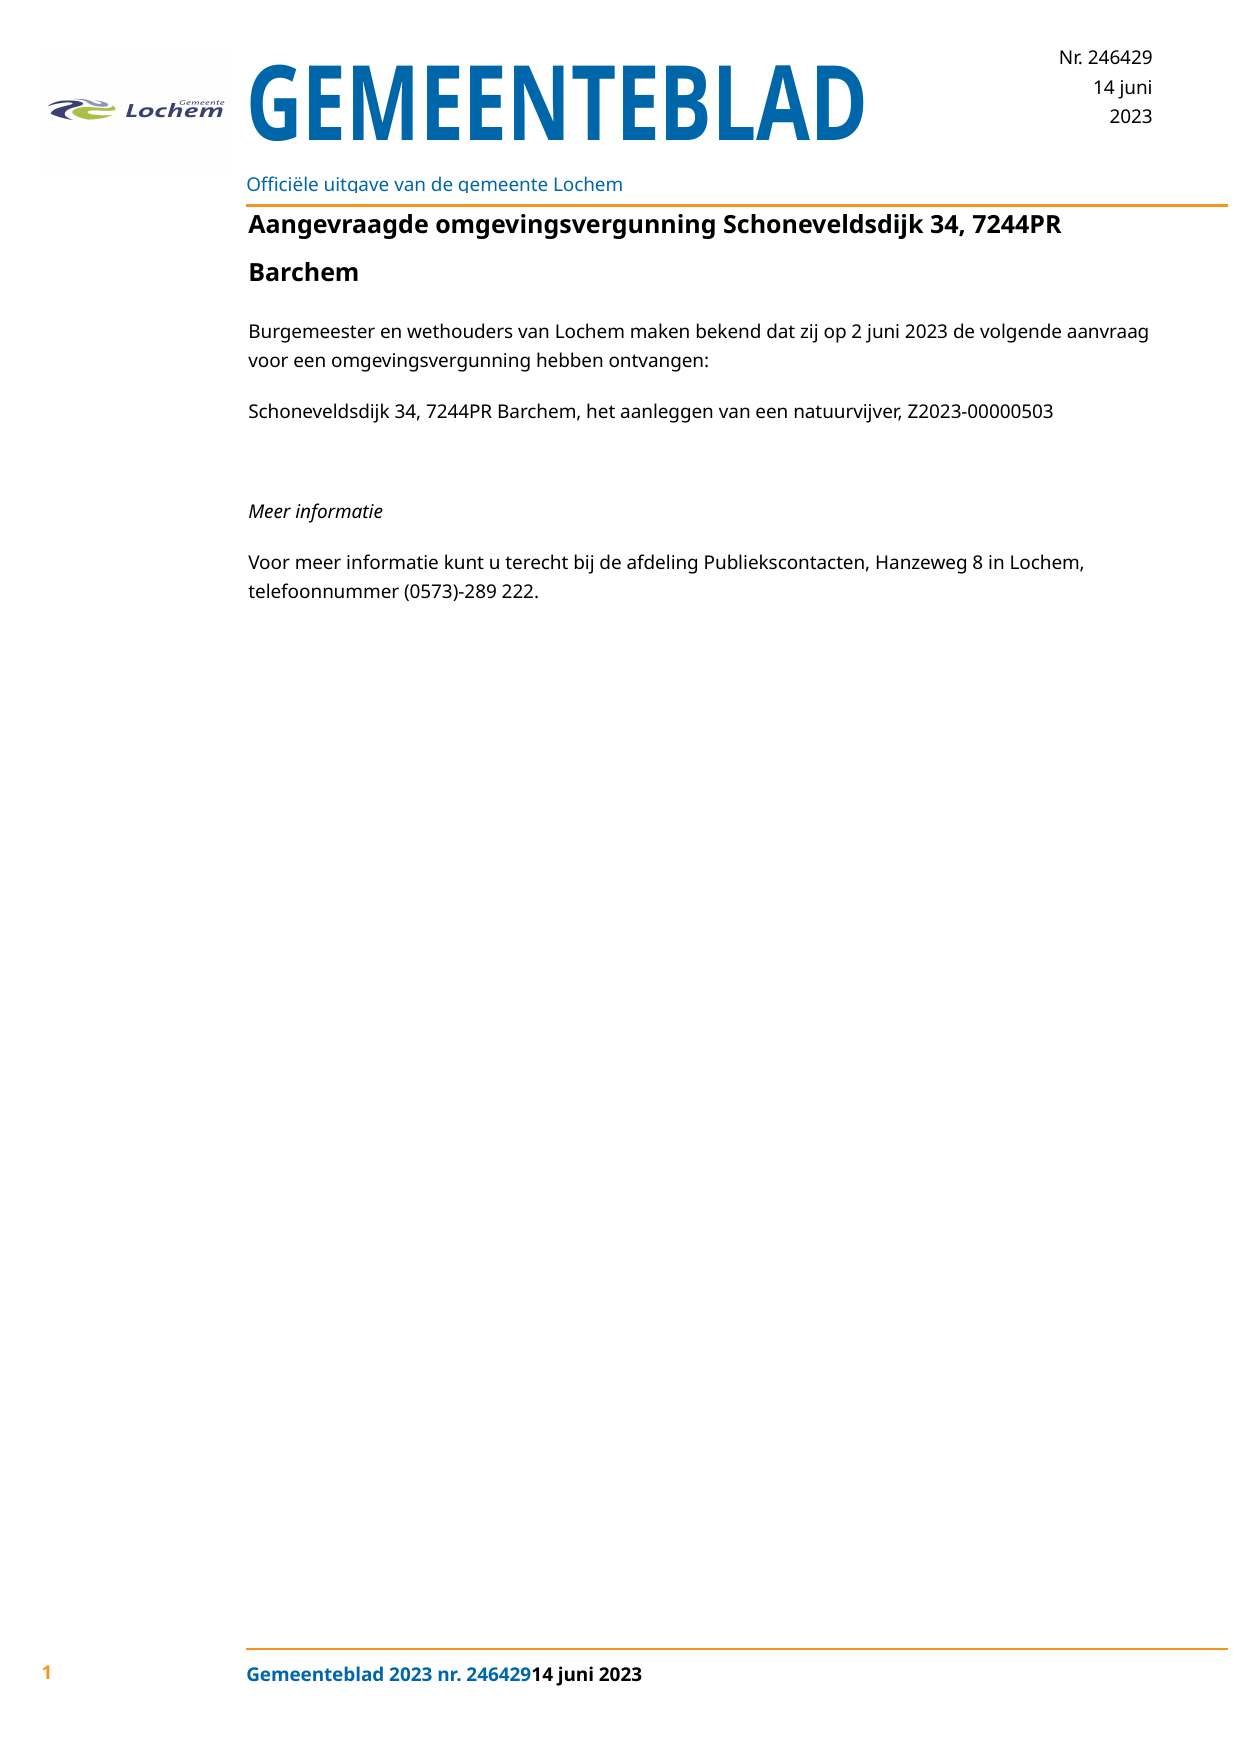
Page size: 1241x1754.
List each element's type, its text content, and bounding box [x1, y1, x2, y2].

text Voor meer informatie kunt u terecht bij de afdeling Publiekscontacten, Hanzeweg 8 in Lochem, telefoonnummer (0573)-289 222. [248, 549, 1152, 604]
picture [41, 47, 231, 172]
text Burgemeester en wethouders van Lochem maken bekend dat zij op 2 juni 2023 de volgende aanvraag voor een omgevingsvergunning hebben ontvangen: [248, 318, 1152, 373]
text Schoneveldsdijk 34, 7244PR Barchem, het aanleggen van een natuurvijver, Z2023-00000503 [248, 398, 1152, 424]
text Aangevraagde omgevingsvergunning Schoneveldsdijk 34, 7244PR Barchem [248, 207, 1152, 288]
text Meer informatie [248, 499, 1152, 524]
